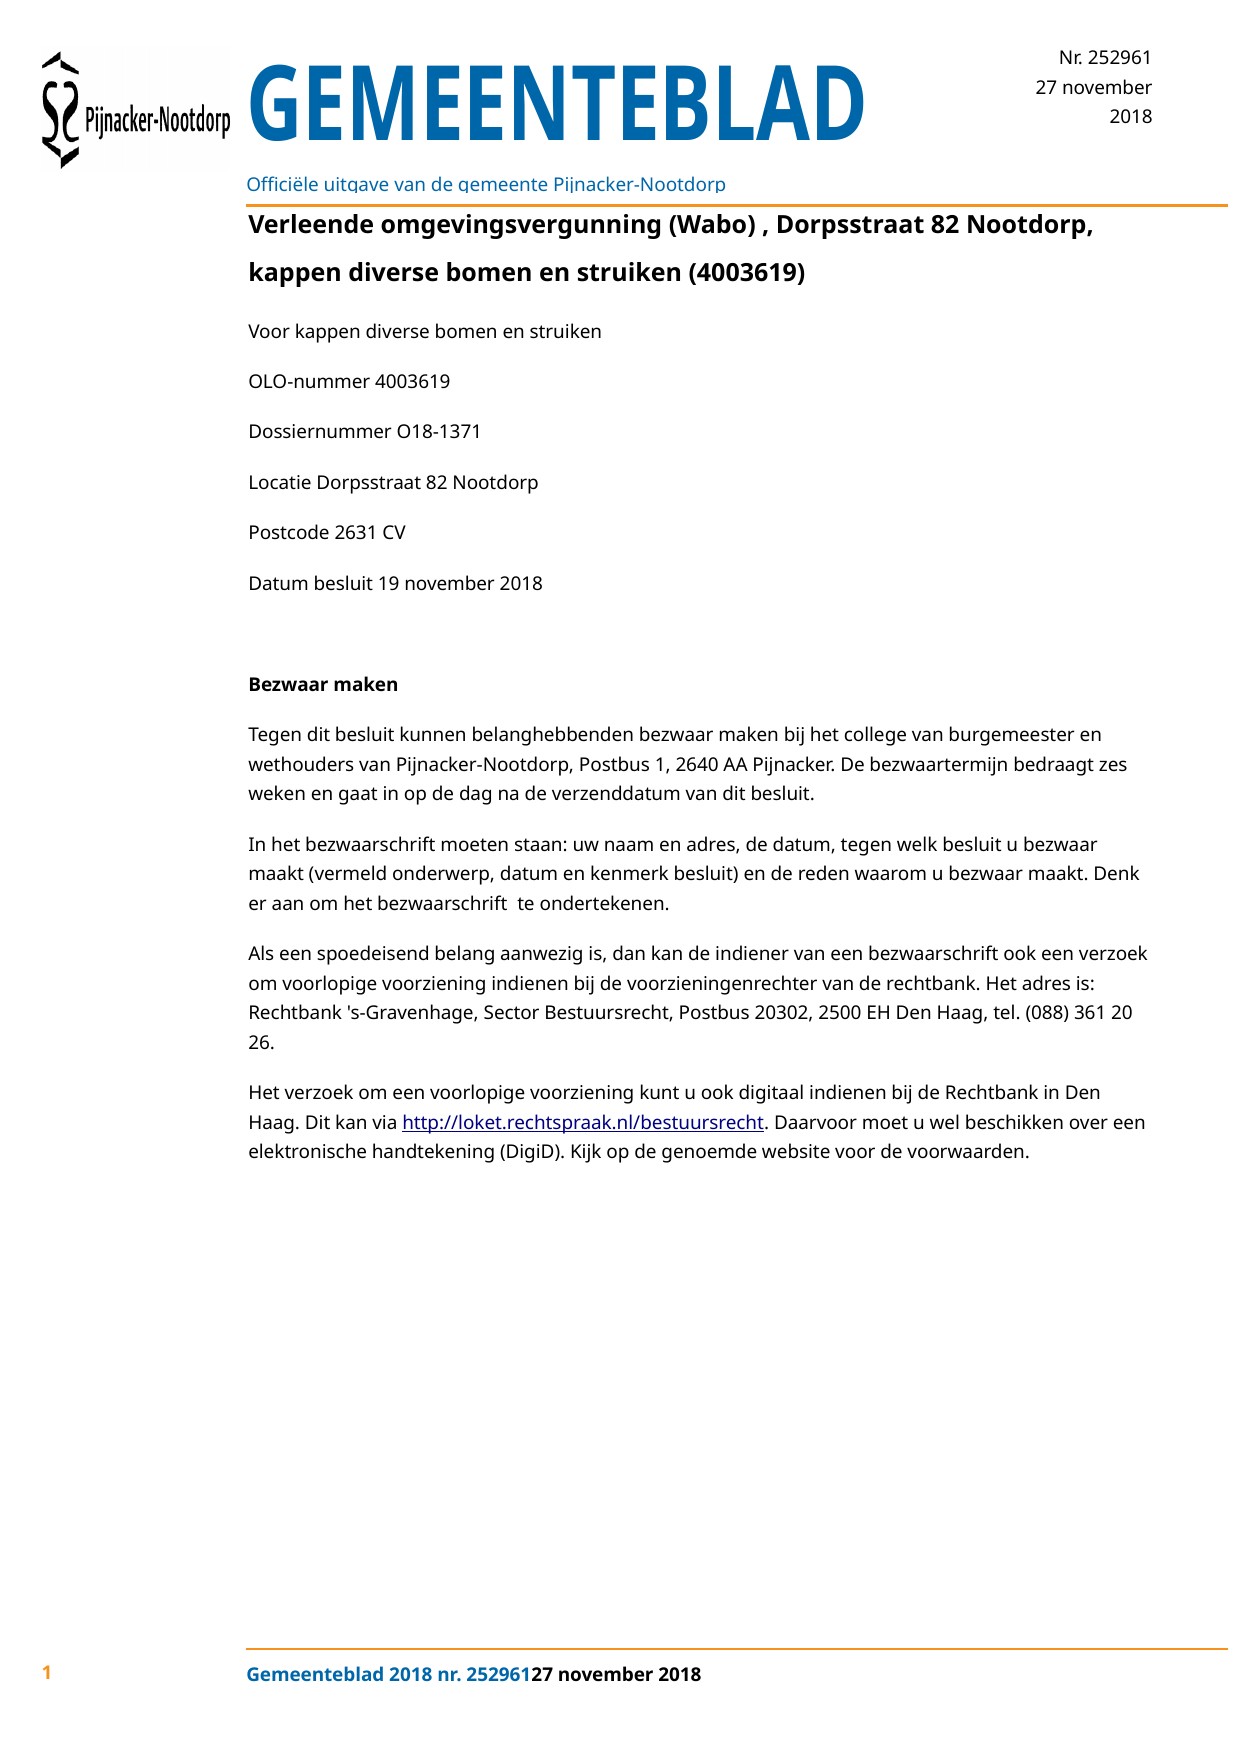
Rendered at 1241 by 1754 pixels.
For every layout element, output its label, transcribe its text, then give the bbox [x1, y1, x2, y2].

text Dossiernummer O18-1371 [248, 419, 1152, 444]
text Het verzoek om een voorlopige voorziening kunt u ook digitaal indienen bij de Rechtbank in Den Haag. Dit kan via http://loket.rechtspraak.nl/bestuursrecht. Daarvoor moet u wel beschikken over een elektronische handtekening (DigiD). Kijk op de genoemde website voor de voorwaarden. [248, 1079, 1152, 1164]
text Datum besluit 19 november 2018 [248, 570, 1152, 596]
text Verleende omgevingsvergunning (Wabo) , Dorpsstraat 82 Nootdorp, kappen diverse bomen en struiken (4003619) [248, 207, 1152, 288]
text Locatie Dorpsstraat 82 Nootdorp [248, 469, 1152, 495]
text Tegen dit besluit kunnen belanghebbenden bezwaar maken bij het college van burgemeester en wethouders van Pijnacker-Nootdorp, Postbus 1, 2640 AA Pijnacker. De bezwaartermijn bedraagt zes weken en gaat in op de dag na de verzenddatum van dit besluit. [248, 721, 1152, 806]
text OLO-nummer 4003619 [248, 368, 1152, 394]
text Als een spoedeisend belang aanwezig is, dan kan de indiener van een bezwaarschrift ook een verzoek om voorlopige voorziening indienen bij de voorzieningenrechter van de rechtbank. Het adres is: Rechtbank 's-Gravenhage, Sector Bestuursrecht, Postbus 20302, 2500 EH Den Haag, tel. (088) 361 20 26. [248, 940, 1152, 1055]
text Postcode 2631 CV [248, 519, 1152, 545]
text In het bezwaarschrift moeten staan: uw naam en adres, de datum, tegen welk besluit u bezwaar maakt (vermeld onderwerp, datum en kenmerk besluit) en de reden waarom u bezwaar maakt. Denk er aan om het bezwaarschrift te ondertekenen. [248, 831, 1152, 916]
text Bezwaar maken [248, 671, 1152, 697]
picture [41, 47, 231, 172]
text Voor kappen diverse bomen en struiken [248, 318, 1152, 344]
